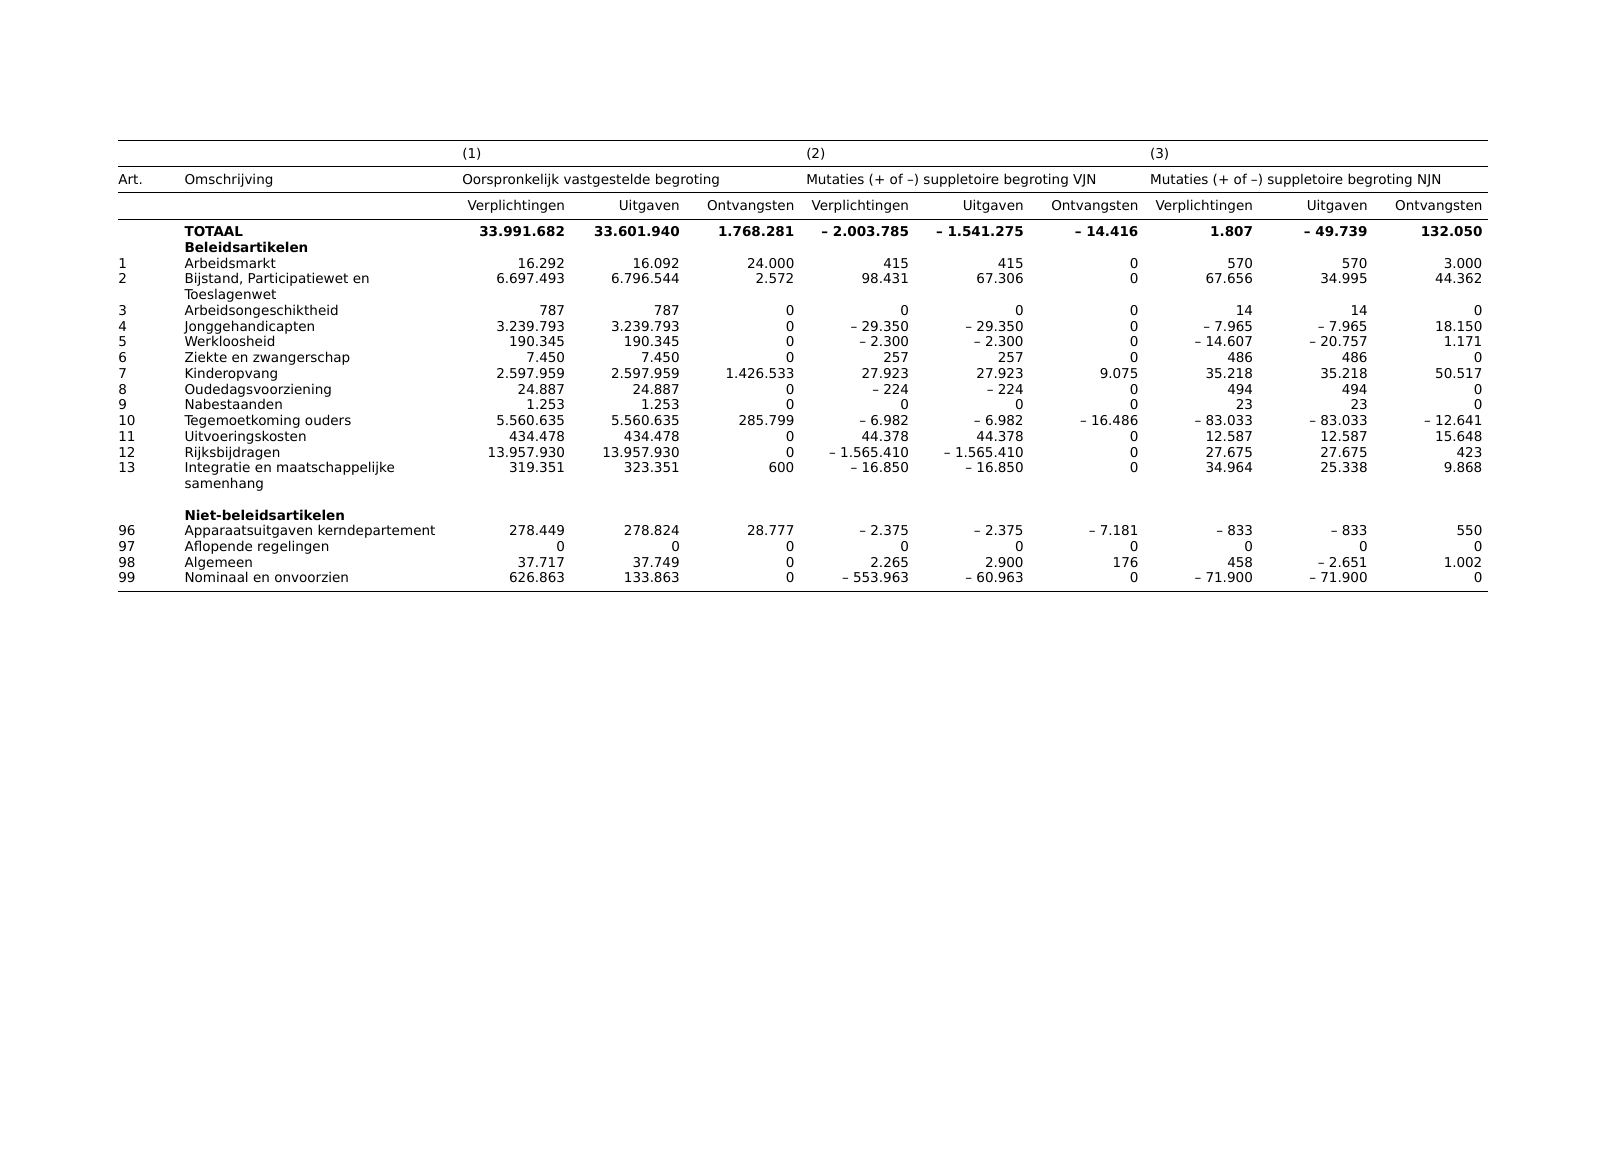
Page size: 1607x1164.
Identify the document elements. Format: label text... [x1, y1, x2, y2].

table_cell Verplichtingen [800, 193, 915, 218]
table_cell 415 [915, 256, 1029, 271]
table_cell 626.863 [456, 570, 571, 591]
table_cell 257 [915, 350, 1029, 366]
table_cell 278.449 [456, 523, 571, 539]
table_cell 44.362 [1373, 271, 1488, 303]
table_cell 0 [1373, 539, 1488, 554]
table_cell [456, 507, 571, 523]
table_cell 0 [915, 303, 1029, 318]
table_cell 787 [456, 303, 571, 318]
table_cell 0 [1029, 444, 1144, 460]
table_cell [800, 507, 915, 523]
table_cell Nominaal en onvoorzien [179, 570, 456, 591]
table_cell 257 [800, 350, 915, 366]
table_cell Apparaatsuitgaven kerndepartement [179, 523, 456, 539]
table_cell 1.253 [456, 397, 571, 413]
table_header (1) [456, 141, 800, 166]
table_cell 3.239.793 [456, 319, 571, 334]
table_cell Uitgaven [1259, 193, 1373, 218]
table_cell 8 [118, 381, 178, 397]
table_cell 7.450 [571, 350, 685, 366]
table_cell 23 [1259, 397, 1373, 413]
table_cell Uitgaven [571, 193, 685, 218]
table_cell 7 [118, 366, 178, 381]
table_cell [1259, 507, 1373, 523]
table_cell Ziekte en zwangerschap [179, 350, 456, 366]
table_cell Omschrijving [179, 167, 456, 192]
table_cell 5.560.635 [456, 413, 571, 429]
table_cell [118, 220, 178, 240]
table_cell – 12.641 [1373, 413, 1488, 429]
table_cell 550 [1373, 523, 1488, 539]
table_cell 13.957.930 [571, 444, 685, 460]
table_cell 2.900 [915, 555, 1029, 570]
table_cell 787 [571, 303, 685, 318]
table_cell [571, 492, 685, 507]
table_cell 133.863 [571, 570, 685, 591]
table_cell 132.050 [1373, 220, 1488, 240]
table_cell 4 [118, 319, 178, 334]
table_cell 0 [685, 350, 800, 366]
table_cell Art. [118, 167, 178, 192]
table_cell – 49.739 [1259, 220, 1373, 240]
table_cell [571, 507, 685, 523]
table_cell 1.807 [1144, 220, 1259, 240]
table_cell – 2.300 [915, 334, 1029, 350]
table_cell 13.957.930 [456, 444, 571, 460]
table_cell Ontvangsten [1373, 193, 1488, 218]
table_cell 0 [1029, 319, 1144, 334]
table_cell Werkloosheid [179, 334, 456, 350]
table_cell [118, 193, 178, 218]
table_cell 15.648 [1373, 429, 1488, 444]
table_cell 16.292 [456, 256, 571, 271]
table_cell 24.000 [685, 256, 800, 271]
table_cell Verplichtingen [456, 193, 571, 218]
table_header [179, 141, 456, 166]
table_header [118, 141, 178, 166]
table_cell [1373, 507, 1488, 523]
table_cell Tegemoetkoming ouders [179, 413, 456, 429]
table_cell 494 [1144, 381, 1259, 397]
table_cell [1373, 240, 1488, 256]
table_cell [456, 240, 571, 256]
table_cell 1.426.533 [685, 366, 800, 381]
table_cell – 833 [1144, 523, 1259, 539]
table_cell – 14.416 [1029, 220, 1144, 240]
table_cell [685, 507, 800, 523]
table_cell 9.075 [1029, 366, 1144, 381]
table_cell 494 [1259, 381, 1373, 397]
table_cell – 60.963 [915, 570, 1029, 591]
table_cell 0 [800, 539, 915, 554]
table_cell [179, 492, 456, 507]
table_cell [915, 240, 1029, 256]
table_cell 12.587 [1144, 429, 1259, 444]
table_cell 0 [1029, 381, 1144, 397]
table_cell – 1.565.410 [915, 444, 1029, 460]
table_cell 458 [1144, 555, 1259, 570]
table_cell 97 [118, 539, 178, 554]
table_cell 0 [1029, 397, 1144, 413]
table_cell [571, 240, 685, 256]
table_cell 44.378 [915, 429, 1029, 444]
table_cell Uitgaven [915, 193, 1029, 218]
table_cell 67.306 [915, 271, 1029, 303]
table_cell 44.378 [800, 429, 915, 444]
table_cell 0 [800, 303, 915, 318]
table_cell – 553.963 [800, 570, 915, 591]
table_cell [1029, 507, 1144, 523]
table_cell [915, 492, 1029, 507]
table_cell – 7.181 [1029, 523, 1144, 539]
table_cell – 71.900 [1259, 570, 1373, 591]
table_cell Jonggehandicapten [179, 319, 456, 334]
table_cell 18.150 [1373, 319, 1488, 334]
table_cell [1144, 240, 1259, 256]
table_cell 34.964 [1144, 460, 1259, 492]
table_cell 27.923 [800, 366, 915, 381]
table_cell 0 [1029, 570, 1144, 591]
table_cell 0 [685, 381, 800, 397]
table_cell 434.478 [456, 429, 571, 444]
table_cell [1373, 492, 1488, 507]
table_cell [685, 240, 800, 256]
table_cell – 6.982 [915, 413, 1029, 429]
table_cell [456, 492, 571, 507]
table_cell Ontvangsten [1029, 193, 1144, 218]
table_cell – 29.350 [915, 319, 1029, 334]
table_cell 0 [1029, 334, 1144, 350]
table_cell 35.218 [1144, 366, 1259, 381]
table_cell [915, 507, 1029, 523]
table_cell [685, 492, 800, 507]
table_cell 600 [685, 460, 800, 492]
table_cell 176 [1029, 555, 1144, 570]
table_cell Arbeidsongeschiktheid [179, 303, 456, 318]
table_cell 0 [685, 444, 800, 460]
table_cell 67.656 [1144, 271, 1259, 303]
table_cell 0 [685, 397, 800, 413]
table_cell Uitvoeringskosten [179, 429, 456, 444]
table_cell 423 [1373, 444, 1488, 460]
table_cell 0 [1029, 539, 1144, 554]
table_cell 3 [118, 303, 178, 318]
table_cell 434.478 [571, 429, 685, 444]
table_cell – 1.541.275 [915, 220, 1029, 240]
table_cell 24.887 [571, 381, 685, 397]
table_cell 33.991.682 [456, 220, 571, 240]
table_cell 1.171 [1373, 334, 1488, 350]
table_cell 11 [118, 429, 178, 444]
table_cell Oudedagsvoorziening [179, 381, 456, 397]
table_cell – 2.375 [915, 523, 1029, 539]
table_cell Algemeen [179, 555, 456, 570]
table_cell 0 [1373, 350, 1488, 366]
table_cell 190.345 [571, 334, 685, 350]
table_cell 0 [915, 397, 1029, 413]
table_cell 7.450 [456, 350, 571, 366]
table_cell 190.345 [456, 334, 571, 350]
table_cell 9.868 [1373, 460, 1488, 492]
table_cell 0 [571, 539, 685, 554]
table_cell – 6.982 [800, 413, 915, 429]
table_cell 0 [685, 570, 800, 591]
table_cell 3.000 [1373, 256, 1488, 271]
table_cell 1.002 [1373, 555, 1488, 570]
table_cell – 224 [915, 381, 1029, 397]
table_cell [179, 193, 456, 218]
table_cell 27.675 [1259, 444, 1373, 460]
table_cell 2.597.959 [571, 366, 685, 381]
table_cell – 20.757 [1259, 334, 1373, 350]
table_cell [1144, 507, 1259, 523]
table_cell 0 [1029, 429, 1144, 444]
table_cell – 16.850 [800, 460, 915, 492]
table_cell Mutaties (+ of –) suppletoire begroting NJN [1144, 167, 1488, 192]
table_cell 33.601.940 [571, 220, 685, 240]
table_cell 0 [685, 319, 800, 334]
table_cell 0 [1373, 570, 1488, 591]
table_cell 486 [1144, 350, 1259, 366]
table_cell 5 [118, 334, 178, 350]
table_cell 0 [685, 334, 800, 350]
table_cell 98.431 [800, 271, 915, 303]
table_cell 0 [1029, 271, 1144, 303]
table_cell 13 [118, 460, 178, 492]
table_cell [1029, 492, 1144, 507]
table_cell 14 [1144, 303, 1259, 318]
table_cell 0 [1259, 539, 1373, 554]
table_cell 2.572 [685, 271, 800, 303]
table_cell 2 [118, 271, 178, 303]
table_cell – 71.900 [1144, 570, 1259, 591]
table_cell 278.824 [571, 523, 685, 539]
table_cell 12.587 [1259, 429, 1373, 444]
table_cell 2.597.959 [456, 366, 571, 381]
table_cell 14 [1259, 303, 1373, 318]
table_cell 0 [1029, 303, 1144, 318]
table_cell 285.799 [685, 413, 800, 429]
table_cell 0 [1373, 397, 1488, 413]
table_cell [1259, 492, 1373, 507]
table_header (2) [800, 141, 1144, 166]
table_cell [118, 492, 178, 507]
table_cell 1.768.281 [685, 220, 800, 240]
table_cell – 16.850 [915, 460, 1029, 492]
table_cell Niet-beleidsartikelen [179, 507, 456, 523]
table_cell Kinderopvang [179, 366, 456, 381]
table_cell 6.697.493 [456, 271, 571, 303]
table_cell 9 [118, 397, 178, 413]
table_cell [800, 240, 915, 256]
table_cell Beleidsartikelen [179, 240, 456, 256]
table_cell 50.517 [1373, 366, 1488, 381]
table_cell 25.338 [1259, 460, 1373, 492]
table_cell [118, 507, 178, 523]
table_cell 0 [800, 397, 915, 413]
table_cell 16.092 [571, 256, 685, 271]
table_cell 570 [1144, 256, 1259, 271]
table_cell 0 [1144, 539, 1259, 554]
table_cell Ontvangsten [685, 193, 800, 218]
table_cell 23 [1144, 397, 1259, 413]
table_cell 0 [456, 539, 571, 554]
table_cell Rijksbijdragen [179, 444, 456, 460]
table_cell 6 [118, 350, 178, 366]
table_cell – 2.375 [800, 523, 915, 539]
table_cell Oorspronkelijk vastgestelde begroting [456, 167, 800, 192]
table_cell 1.253 [571, 397, 685, 413]
table_cell 0 [1029, 350, 1144, 366]
table_cell 37.717 [456, 555, 571, 570]
table_cell – 833 [1259, 523, 1373, 539]
table_cell 1 [118, 256, 178, 271]
table_cell 0 [685, 555, 800, 570]
table_cell 3.239.793 [571, 319, 685, 334]
table_cell – 7.965 [1259, 319, 1373, 334]
table_cell 98 [118, 555, 178, 570]
table_cell 319.351 [456, 460, 571, 492]
table_cell Bijstand, Participatiewet en Toeslagenwet [179, 271, 456, 303]
table_cell – 224 [800, 381, 915, 397]
table_cell – 83.033 [1259, 413, 1373, 429]
table_cell 0 [1029, 256, 1144, 271]
table_cell – 29.350 [800, 319, 915, 334]
table_cell 28.777 [685, 523, 800, 539]
table_cell 6.796.544 [571, 271, 685, 303]
table_cell 35.218 [1259, 366, 1373, 381]
table_cell 0 [1373, 381, 1488, 397]
table_cell 0 [915, 539, 1029, 554]
table_cell – 14.607 [1144, 334, 1259, 350]
table_cell – 83.033 [1144, 413, 1259, 429]
table_cell 0 [1029, 460, 1144, 492]
table_cell Verplichtingen [1144, 193, 1259, 218]
table_cell 0 [685, 429, 800, 444]
table_cell Mutaties (+ of –) suppletoire begroting VJN [800, 167, 1144, 192]
table_cell 96 [118, 523, 178, 539]
table_cell 27.923 [915, 366, 1029, 381]
table_cell 0 [1373, 303, 1488, 318]
table_cell – 16.486 [1029, 413, 1144, 429]
table_cell Integratie en maatschappelijke samenhang [179, 460, 456, 492]
table_cell 34.995 [1259, 271, 1373, 303]
table_cell 415 [800, 256, 915, 271]
table_cell 24.887 [456, 381, 571, 397]
table_header (3) [1144, 141, 1488, 166]
table_cell Aflopende regelingen [179, 539, 456, 554]
table_cell 0 [685, 303, 800, 318]
table_cell 5.560.635 [571, 413, 685, 429]
table_cell 570 [1259, 256, 1373, 271]
table_cell [1144, 492, 1259, 507]
table_cell [800, 492, 915, 507]
table_cell Nabestaanden [179, 397, 456, 413]
table_cell – 2.651 [1259, 555, 1373, 570]
table_cell – 1.565.410 [800, 444, 915, 460]
table_cell – 2.003.785 [800, 220, 915, 240]
table_cell 99 [118, 570, 178, 591]
table_cell – 7.965 [1144, 319, 1259, 334]
table_cell 486 [1259, 350, 1373, 366]
table_cell 10 [118, 413, 178, 429]
table_cell 323.351 [571, 460, 685, 492]
table_cell TOTAAL [179, 220, 456, 240]
table_cell 0 [685, 539, 800, 554]
table_cell [118, 240, 178, 256]
table_cell Arbeidsmarkt [179, 256, 456, 271]
table_cell 27.675 [1144, 444, 1259, 460]
table_cell [1259, 240, 1373, 256]
table_cell 12 [118, 444, 178, 460]
table_cell 37.749 [571, 555, 685, 570]
table_cell 2.265 [800, 555, 915, 570]
table_cell – 2.300 [800, 334, 915, 350]
table_cell [1029, 240, 1144, 256]
